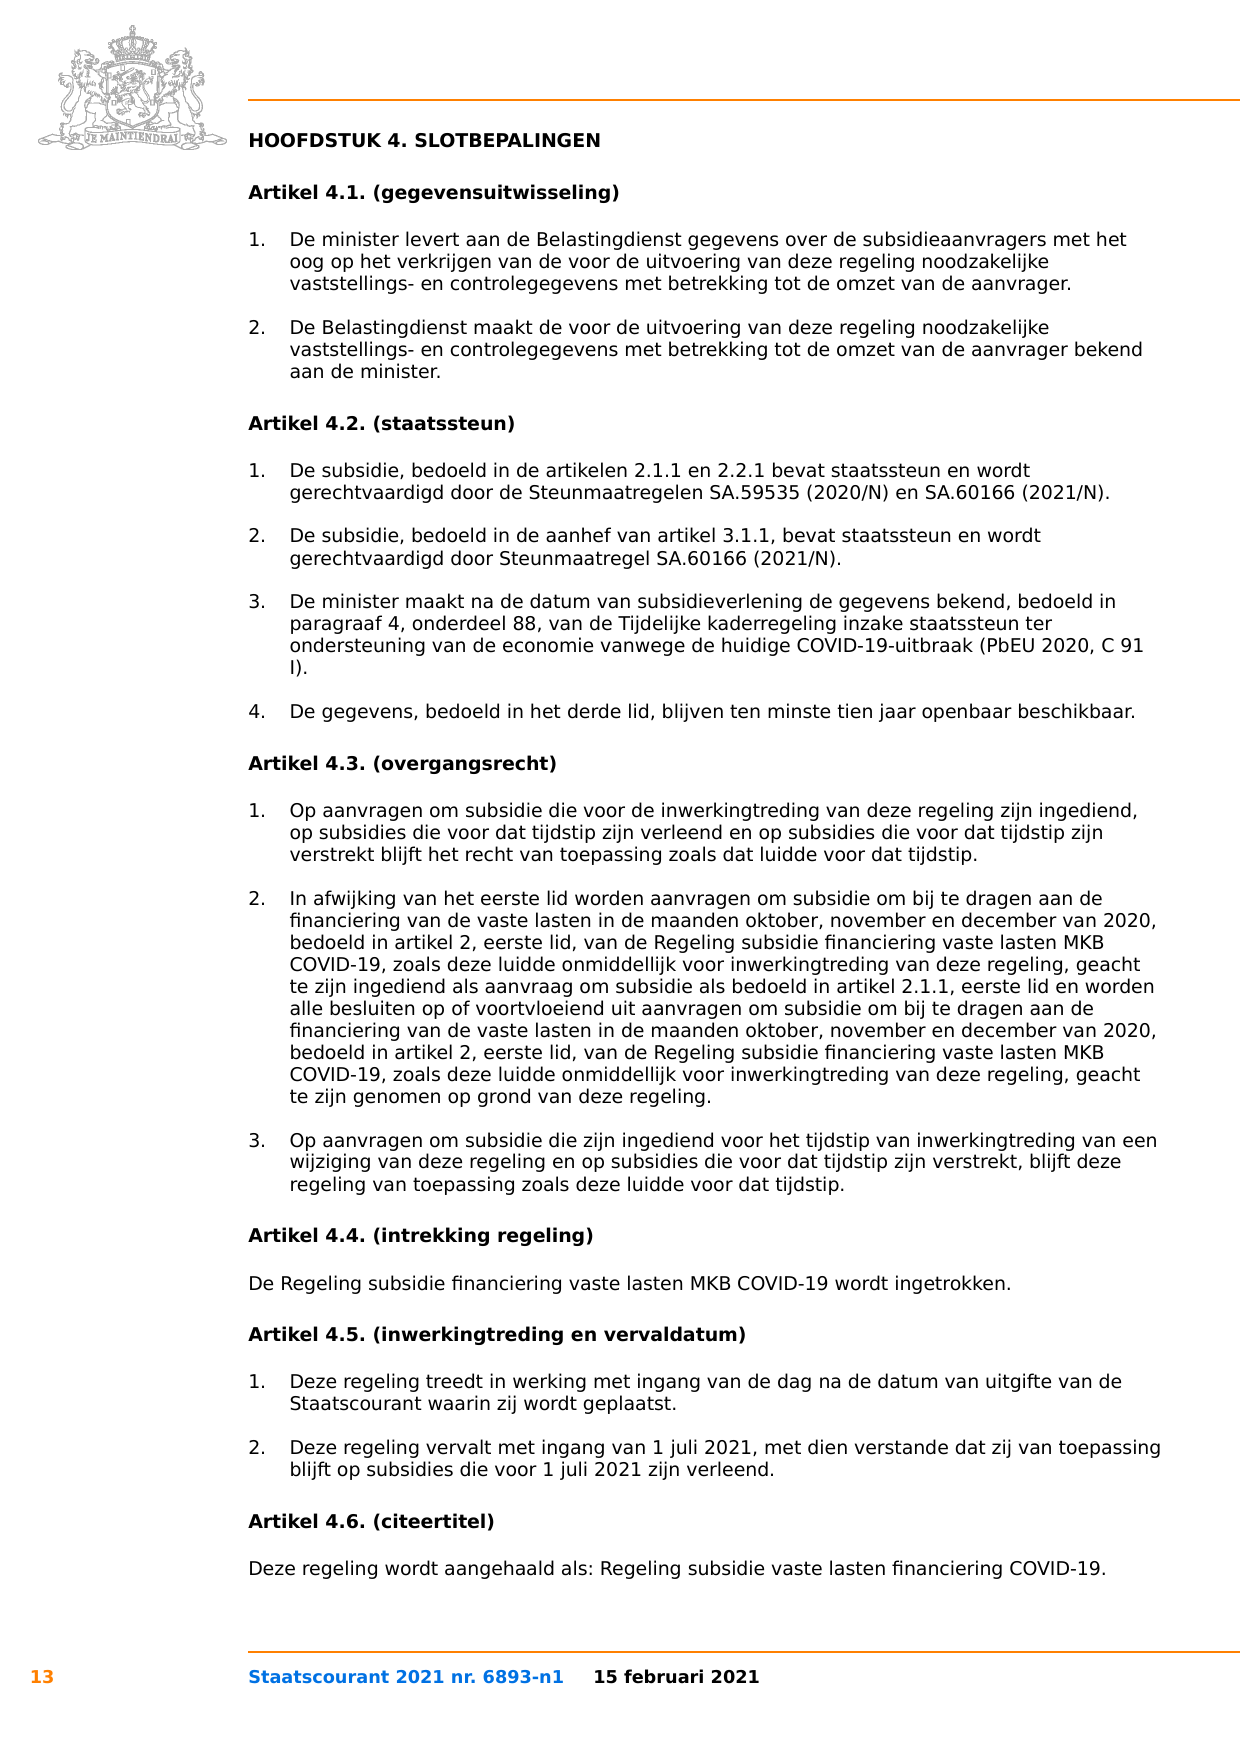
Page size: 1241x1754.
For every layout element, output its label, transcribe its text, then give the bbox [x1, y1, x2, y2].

text 2. De Belastingdienst maakt de voor de uitvoering van deze regeling noodzakelijke vaststellings- en controlegegevens met betrekking tot de omzet van de aanvrager bekend aan de minister. [248, 317, 1163, 383]
text 1. Deze regeling treedt in werking met ingang van de dag na de datum van uitgifte van de Staatscourant waarin zij wordt geplaatst. [248, 1371, 1163, 1415]
subtitle Artikel 4.1. (gegevensuitwisseling) [248, 182, 1163, 204]
subtitle Artikel 4.4. (intrekking regeling) [248, 1225, 1163, 1247]
subtitle Artikel 4.6. (citeertitel) [248, 1511, 1163, 1533]
subtitle HOOFDSTUK 4. SLOTBEPALINGEN [248, 130, 1163, 152]
text 3. De minister maakt na de datum van subsidieverlening de gegevens bekend, bedoeld in paragraaf 4, onderdeel 88, van de Tijdelijke kaderregeling inzake staatssteun ter ondersteuning van de economie vanwege de huidige COVID-19-uitbraak (PbEU 2020, C 91 I). [248, 591, 1163, 679]
picture [38, 25, 227, 150]
text 4. De gegevens, bedoeld in het derde lid, blijven ten minste tien jaar openbaar beschikbaar. [248, 701, 1163, 723]
text 1. De subsidie, bedoeld in de artikelen 2.1.1 en 2.2.1 bevat staatssteun en wordt gerechtvaardigd door de Steunmaatregelen SA.59535 (2020/N) en SA.60166 (2021/N). [248, 459, 1163, 503]
subtitle Artikel 4.3. (overgangsrecht) [248, 753, 1163, 775]
text 2. Deze regeling vervalt met ingang van 1 juli 2021, met dien verstande dat zij van toepassing blijft op subsidies die voor 1 juli 2021 zijn verleend. [248, 1437, 1163, 1481]
text Deze regeling wordt aangehaald als: Regeling subsidie vaste lasten financiering COVID-19. [248, 1558, 1163, 1580]
text 1. Op aanvragen om subsidie die voor de inwerkingtreding van deze regeling zijn ingediend, op subsidies die voor dat tijdstip zijn verleend en op subsidies die voor dat tijdstip zijn verstrekt blijft het recht van toepassing zoals dat luidde voor dat tijdstip. [248, 800, 1163, 866]
text 1. De minister levert aan de Belastingdienst gegevens over de subsidieaanvragers met het oog op het verkrijgen van de voor de uitvoering van deze regeling noodzakelijke vaststellings- en controlegegevens met betrekking tot de omzet van de aanvrager. [248, 229, 1163, 295]
text 2. In afwijking van het eerste lid worden aanvragen om subsidie om bij te dragen aan de financiering van de vaste lasten in de maanden oktober, november en december van 2020, bedoeld in artikel 2, eerste lid, van de Regeling subsidie financiering vaste lasten MKB COVID-19, zoals deze luidde onmiddellijk voor inwerkingtreding van deze regeling, geacht te zijn ingediend als aanvraag om subsidie als bedoeld in artikel 2.1.1, eerste lid en worden alle besluiten op of voortvloeiend uit aanvragen om subsidie om bij te dragen aan de financiering van de vaste lasten in de maanden oktober, november en december van 2020, bedoeld in artikel 2, eerste lid, van de Regeling subsidie financiering vaste lasten MKB COVID-19, zoals deze luidde onmiddellijk voor inwerkingtreding van deze regeling, geacht te zijn genomen op grond van deze regeling. [248, 888, 1163, 1108]
text De Regeling subsidie financiering vaste lasten MKB COVID-19 wordt ingetrokken. [248, 1272, 1163, 1294]
subtitle Artikel 4.2. (staatssteun) [248, 413, 1163, 434]
text 2. De subsidie, bedoeld in de aanhef van artikel 3.1.1, bevat staatssteun en wordt gerechtvaardigd door Steunmaatregel SA.60166 (2021/N). [248, 525, 1163, 569]
subtitle Artikel 4.5. (inwerkingtreding en vervaldatum) [248, 1324, 1163, 1346]
text 3. Op aanvragen om subsidie die zijn ingediend voor het tijdstip van inwerkingtreding van een wijziging van deze regeling en op subsidies die voor dat tijdstip zijn verstrekt, blijft deze regeling van toepassing zoals deze luidde voor dat tijdstip. [248, 1129, 1163, 1195]
